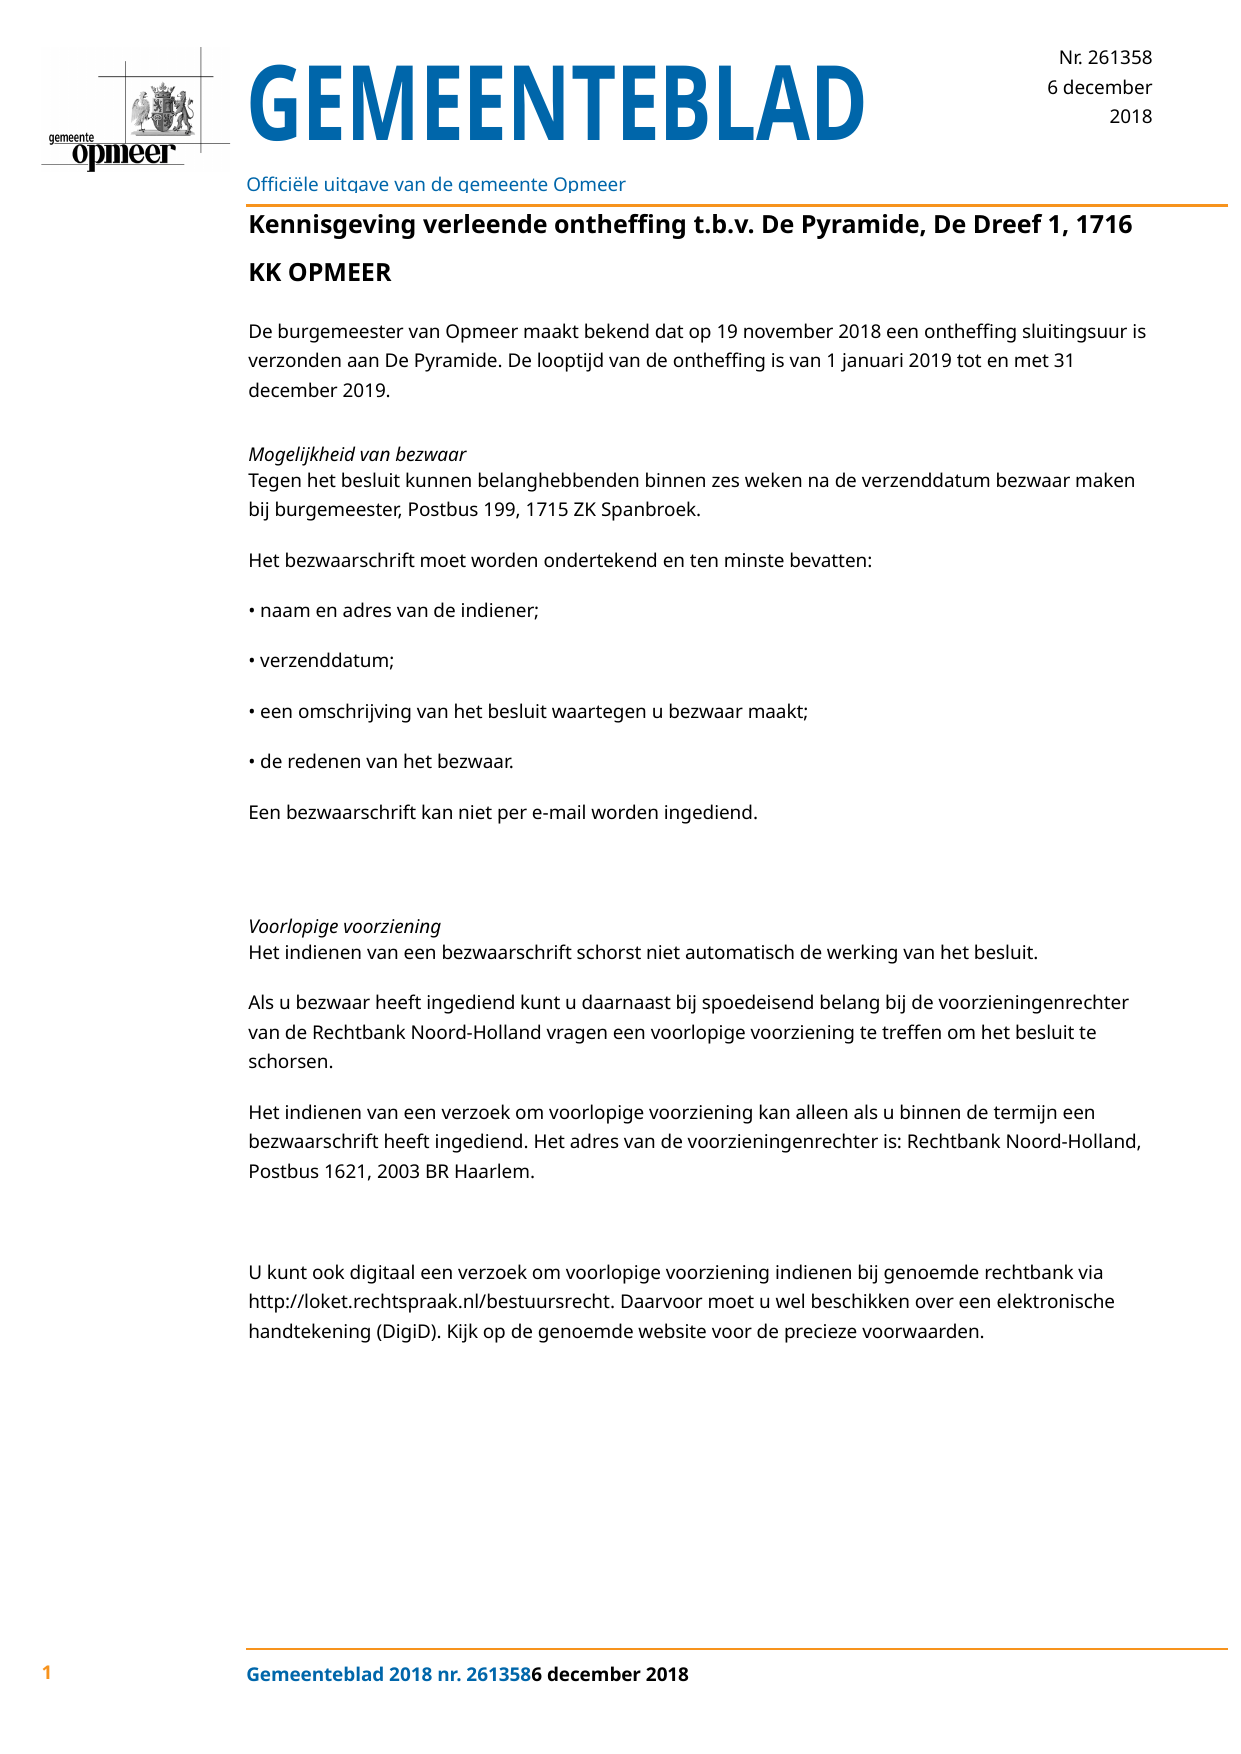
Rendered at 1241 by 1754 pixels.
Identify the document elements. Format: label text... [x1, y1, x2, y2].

text Als u bezwaar heeft ingediend kunt u daarnaast bij spoedeisend belang bij de voorzieningenrechter van de Rechtbank Noord-Holland vragen een voorlopige voorziening te treffen om het besluit te schorsen. [248, 989, 1152, 1074]
text Mogelijkheid van bezwaar [248, 441, 1152, 467]
text Het indienen van een bezwaarschrift schorst niet automatisch de werking van het besluit. [248, 939, 1152, 965]
text • naam en adres van de indiener; [248, 597, 1152, 623]
text • de redenen van het bezwaar. [248, 748, 1152, 774]
text • een omschrijving van het besluit waartegen u bezwaar maakt; [248, 698, 1152, 724]
text Het indienen van een verzoek om voorlopige voorziening kan alleen als u binnen de termijn een bezwaarschrift heeft ingediend. Het adres van de voorzieningenrechter is: Rechtbank Noord-Holland, Postbus 1621, 2003 BR Haarlem. [248, 1099, 1152, 1184]
text Tegen het besluit kunnen belanghebbenden binnen zes weken na de verzenddatum bezwaar maken bij burgemeester, Postbus 199, 1715 ZK Spanbroek. [248, 467, 1152, 522]
picture [41, 47, 231, 172]
text Een bezwaarschrift kan niet per e-mail worden ingediend. [248, 799, 1152, 824]
text De burgemeester van Opmeer maakt bekend dat op 19 november 2018 een ontheffing sluitingsuur is verzonden aan De Pyramide. De looptijd van de ontheffing is van 1 januari 2019 tot en met 31 december 2019. [248, 318, 1152, 403]
text Het bezwaarschrift moet worden ondertekend en ten minste bevatten: [248, 547, 1152, 572]
text • verzenddatum; [248, 648, 1152, 673]
text Kennisgeving verleende ontheffing t.b.v. De Pyramide, De Dreef 1, 1716 KK OPMEER [248, 207, 1152, 288]
text U kunt ook digitaal een verzoek om voorlopige voorziening indienen bij genoemde rechtbank via http://loket.rechtspraak.nl/bestuursrecht. Daarvoor moet u wel beschikken over een elektronische handtekening (DigiD). Kijk op de genoemde website voor de precieze voorwaarden. [248, 1259, 1152, 1344]
text Voorlopige voorziening [248, 913, 1152, 939]
